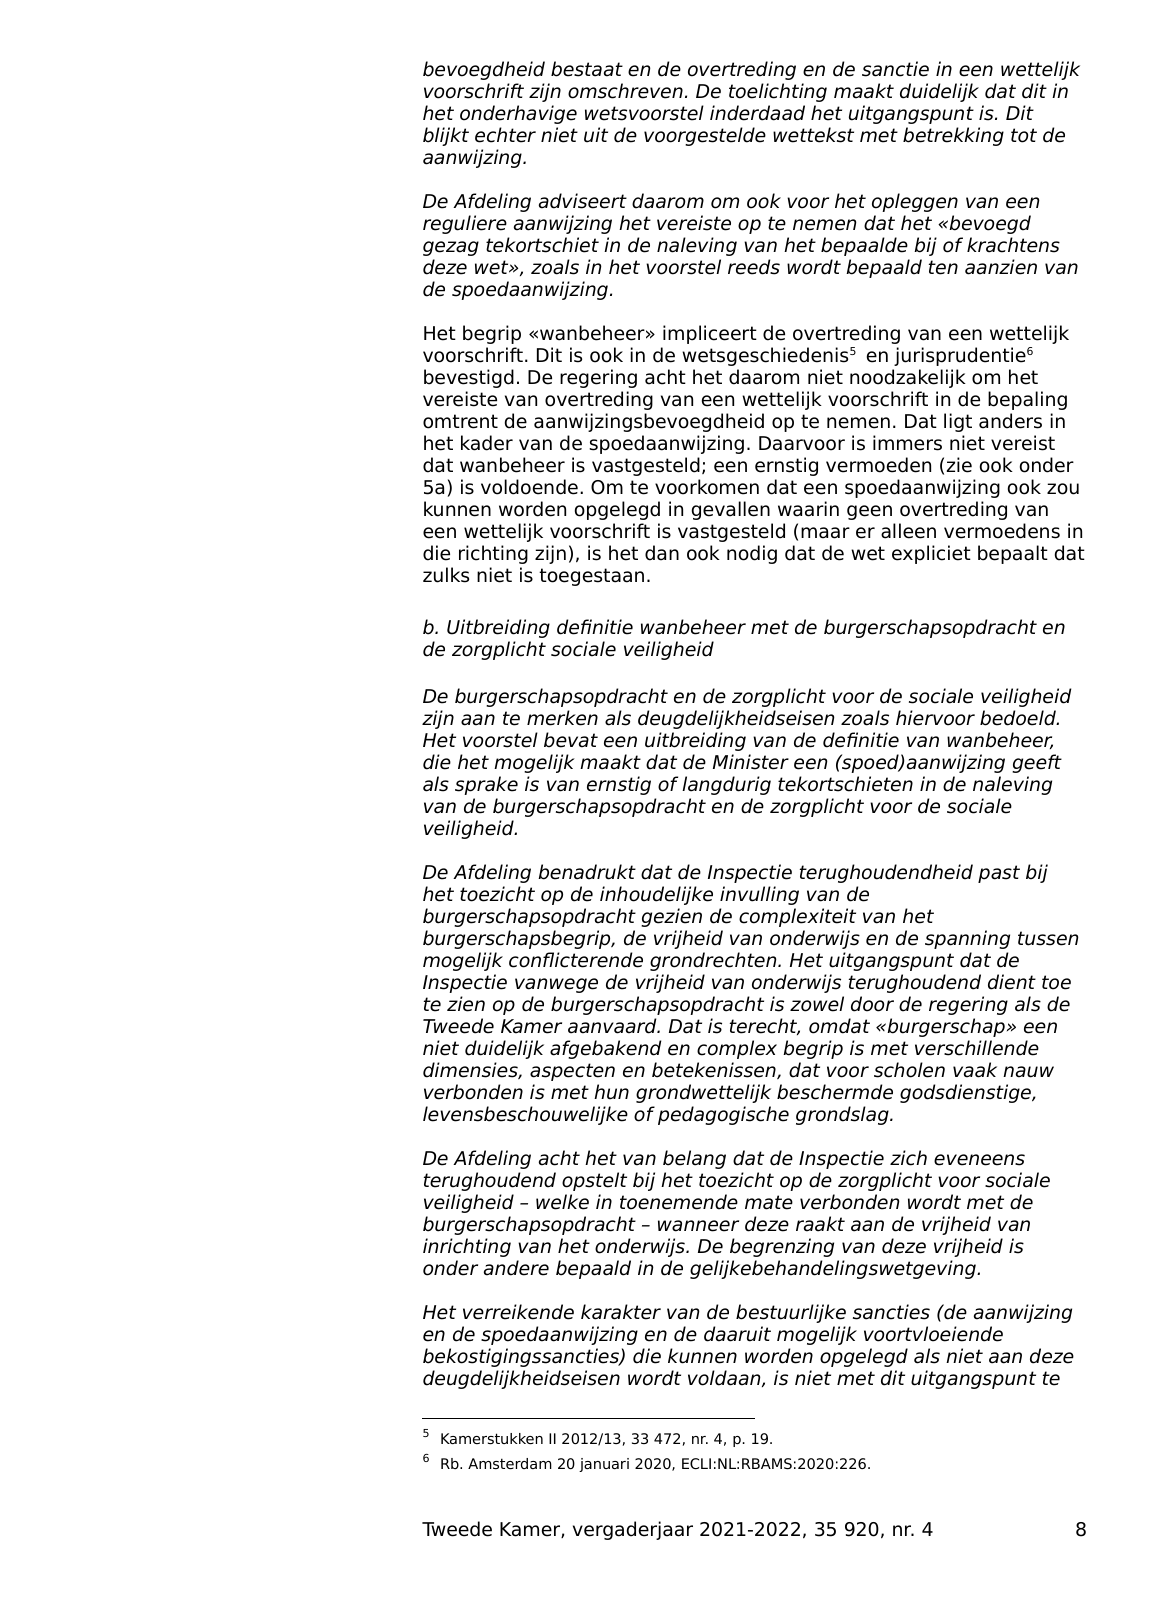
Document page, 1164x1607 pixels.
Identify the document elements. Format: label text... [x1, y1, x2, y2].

text Het begrip «wanbeheer» impliceert de overtreding van een wettelijk voorschrift. Dit is ook in de wetsgeschiedenis en jurisprudentie bevestigd. De regering acht het daarom niet noodzakelijk om het vereiste van overtreding van een wettelijk voorschrift in de bepaling omtrent de aanwijzingsbevoegdheid op te nemen. Dat ligt anders in het kader van de spoedaanwijzing. Daarvoor is immers niet vereist dat wanbeheer is vastgesteld; een ernstig vermoeden (zie ook onder 5a) is voldoende. Om te voorkomen dat een spoedaanwijzing ook zou kunnen worden opgelegd in gevallen waarin geen overtreding van een wettelijk voorschrift is vastgesteld (maar er alleen vermoedens in die richting zijn), is het dan ook nodig dat de wet expliciet bepaalt dat zulks niet is toegestaan. [422, 323, 1087, 587]
text De Afdeling adviseert daarom om ook voor het opleggen van een reguliere aanwijzing het vereiste op te nemen dat het «bevoegd gezag tekortschiet in de naleving van het bepaalde bij of krachtens deze wet», zoals in het voorstel reeds wordt bepaald ten aanzien van de spoedaanwijzing. [422, 191, 1087, 301]
text De burgerschapsopdracht en de zorgplicht voor de sociale veiligheid zijn aan te merken als deugdelijkheidseisen zoals hiervoor bedoeld. Het voorstel bevat een uitbreiding van de definitie van wanbeheer, die het mogelijk maakt dat de Minister een (spoed)aanwijzing geeft als sprake is van ernstig of langdurig tekortschieten in de naleving van de burgerschapsopdracht en de zorgplicht voor de sociale veiligheid. [422, 686, 1087, 840]
text De Afdeling benadrukt dat de Inspectie terughoudendheid past bij het toezicht op de inhoudelijke invulling van de burgerschapsopdracht gezien de complexiteit van het burgerschapsbegrip, de vrijheid van onderwijs en de spanning tussen mogelijk conflicterende grondrechten. Het uitgangspunt dat de Inspectie vanwege de vrijheid van onderwijs terughoudend dient toe te zien op de burgerschapsopdracht is zowel door de regering als de Tweede Kamer aanvaard. Dat is terecht, omdat «burgerschap» een niet duidelijk afgebakend en complex begrip is met verschillende dimensies, aspecten en betekenissen, dat voor scholen vaak nauw verbonden is met hun grondwettelijk beschermde godsdienstige, levensbeschouwelijke of pedagogische grondslag. [422, 862, 1087, 1126]
text Rb. Amsterdam 20 januari 2020, ECLI:NL:RBAMS:2020:226. [422, 1452, 1087, 1474]
text bevoegdheid bestaat en de overtreding en de sanctie in een wettelijk voorschrift zijn omschreven. De toelichting maakt duidelijk dat dit in het onderhavige wetsvoorstel inderdaad het uitgangspunt is. Dit blijkt echter niet uit de voorgestelde wettekst met betrekking tot de aanwijzing. [422, 59, 1087, 169]
subtitle b. Uitbreiding definitie wanbeheer met de burgerschapsopdracht en de zorgplicht sociale veiligheid [422, 617, 1087, 661]
text Kamerstukken II 2012/13, 33 472, nr. 4, p. 19. [422, 1427, 1087, 1449]
text De Afdeling acht het van belang dat de Inspectie zich eveneens terughoudend opstelt bij het toezicht op de zorgplicht voor sociale veiligheid – welke in toenemende mate verbonden wordt met de burgerschapsopdracht – wanneer deze raakt aan de vrijheid van inrichting van het onderwijs. De begrenzing van deze vrijheid is onder andere bepaald in de gelijkebehandelingswetgeving. [422, 1148, 1087, 1280]
text Het verreikende karakter van de bestuurlijke sancties (de aanwijzing en de spoedaanwijzing en de daaruit mogelijk voortvloeiende bekostigingssancties) die kunnen worden opgelegd als niet aan deze deugdelijkheidseisen wordt voldaan, is niet met dit uitgangspunt te [422, 1302, 1087, 1390]
